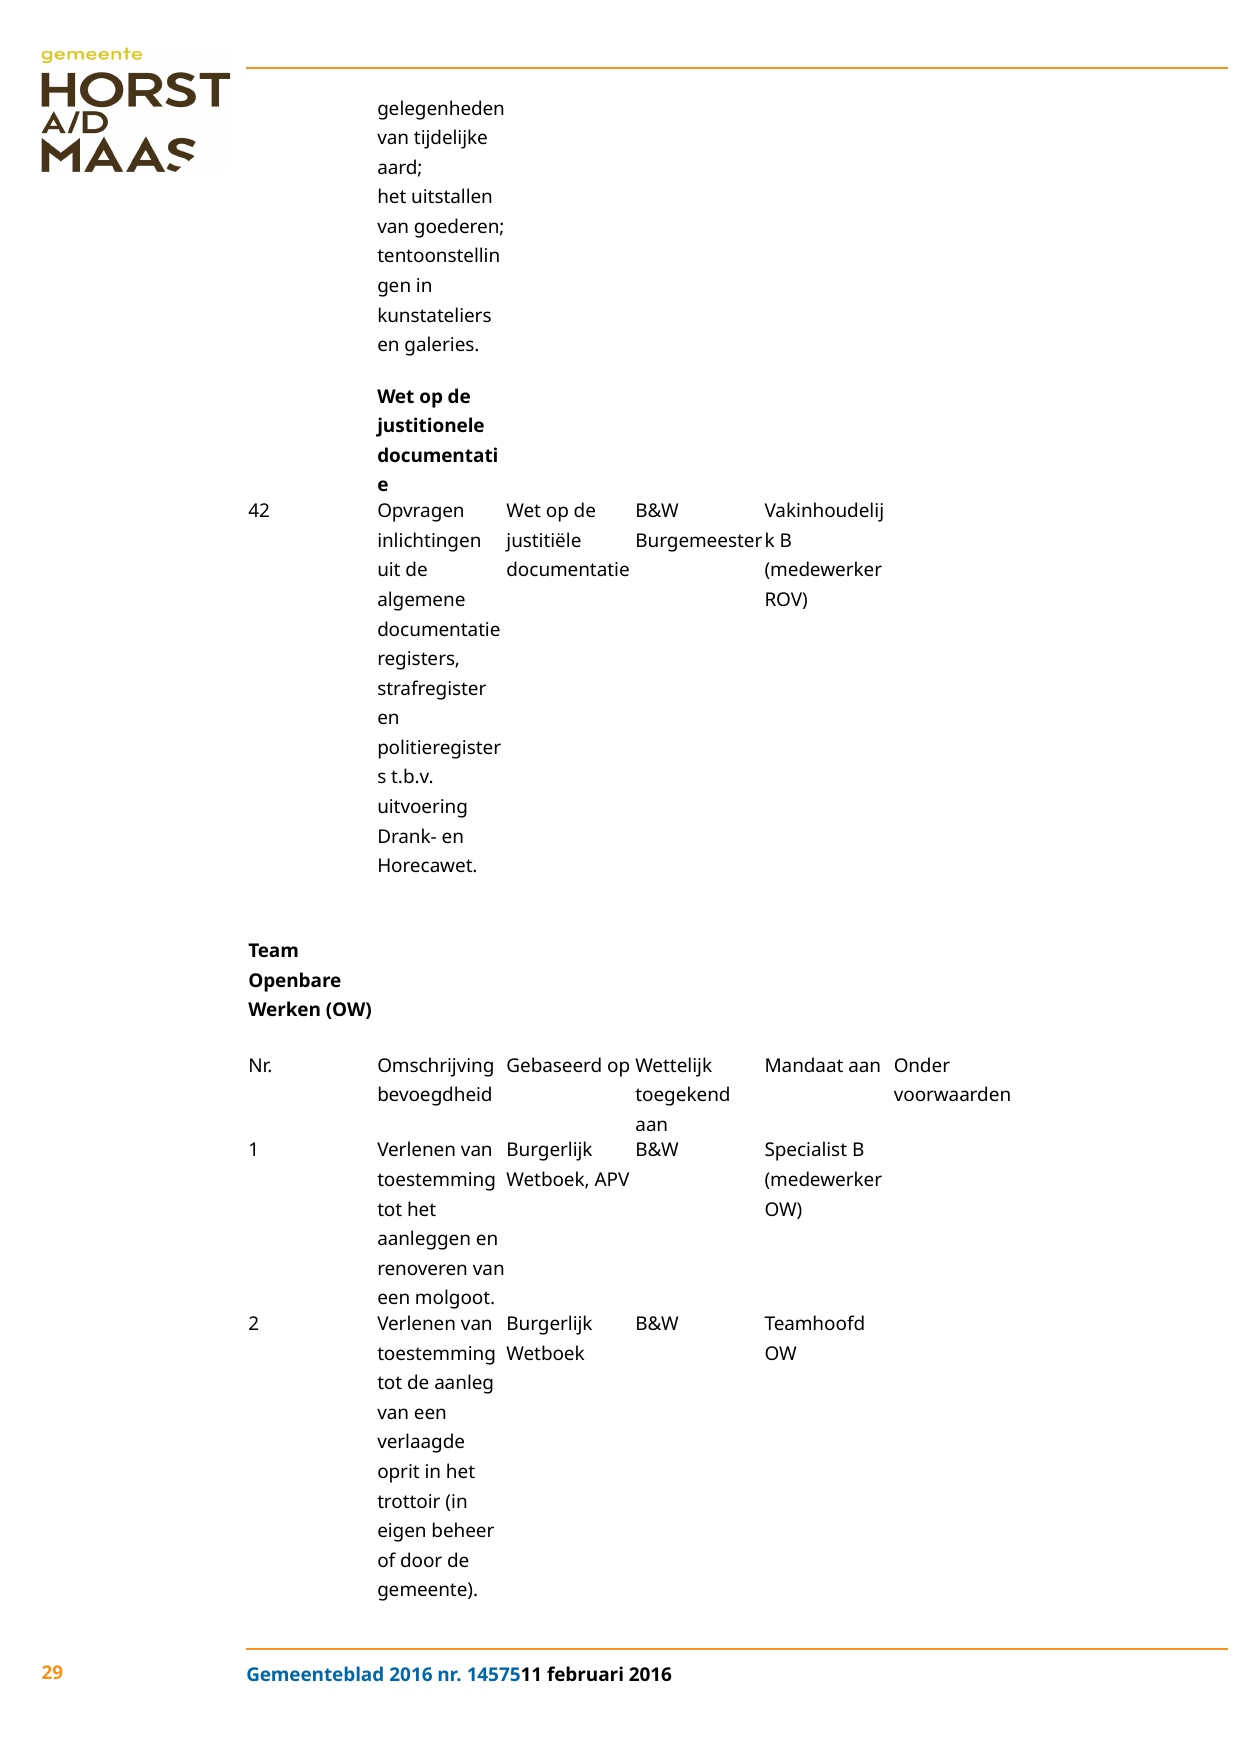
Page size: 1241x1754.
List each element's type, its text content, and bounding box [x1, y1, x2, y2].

table_cell Wettelijk toege­kend aan [635, 1052, 764, 1137]
table_cell Teamhoofd OW [764, 1310, 893, 1602]
table_cell B&W Burgemeester [635, 498, 764, 908]
table_cell Opvragen inlichtingen uit de algemene documentatieregisters, strafregister en politieregisters t.b.v. uitvoering Drank- en Horecawet. [377, 498, 506, 908]
table_cell Team Openbare Werken (OW) [248, 908, 377, 1052]
table_cell [764, 95, 893, 357]
table_cell Specialist B (medewerker OW) [764, 1137, 893, 1310]
table_cell Wet op de justitiële documentatie [506, 498, 635, 908]
table_cell [894, 1137, 1022, 1310]
table_cell Nr. [248, 1052, 377, 1137]
table_cell Burgerlijk Wetboek [506, 1310, 635, 1602]
table_cell Onder voorwaarden [894, 1052, 1022, 1137]
table_cell [506, 383, 635, 497]
table_cell [635, 95, 764, 357]
table_cell Vakinhoudelijk B (medewerker ROV) [764, 498, 893, 908]
table_cell [248, 95, 377, 357]
table_cell [635, 383, 764, 497]
table_cell Verlenen van toestemming tot het aanleggen en renoveren van een molgoot. [377, 1137, 506, 1310]
table_cell [377, 357, 506, 383]
table_cell [248, 357, 377, 383]
table_cell [635, 357, 764, 383]
table_cell Mandaat aan [764, 1052, 893, 1137]
picture [41, 47, 231, 172]
table_cell [894, 383, 1022, 497]
table_cell Burgerlijk Wetboek, APV [506, 1137, 635, 1310]
table_cell Geba­seerd op [506, 1052, 635, 1137]
table_cell [894, 95, 1022, 357]
table_cell [764, 357, 893, 383]
table_cell gelegenheden van tijdelijke aard; het uitstallen van goederen; tentoonstellingen in kunstateliers en galeries. [377, 95, 506, 357]
table_cell 42 [248, 498, 377, 908]
table_cell Omschrijving bevoegdheid [377, 1052, 506, 1137]
table_cell 2 [248, 1310, 377, 1602]
table_cell [506, 357, 635, 383]
table_cell [764, 383, 893, 497]
table_cell [248, 383, 377, 497]
table_cell [506, 95, 635, 357]
table_cell B&W [635, 1137, 764, 1310]
table_cell Verlenen van toestemming tot de aanleg van een verlaagde oprit in het trottoir (in eigen beheer of door de gemeente). [377, 1310, 506, 1602]
table_cell [894, 498, 1022, 908]
table_cell Wet op de justitionele documentatie [377, 383, 506, 497]
table_cell B&W [635, 1310, 764, 1602]
table_cell [894, 357, 1022, 383]
table_cell 1 [248, 1137, 377, 1310]
table_cell [894, 1310, 1022, 1602]
